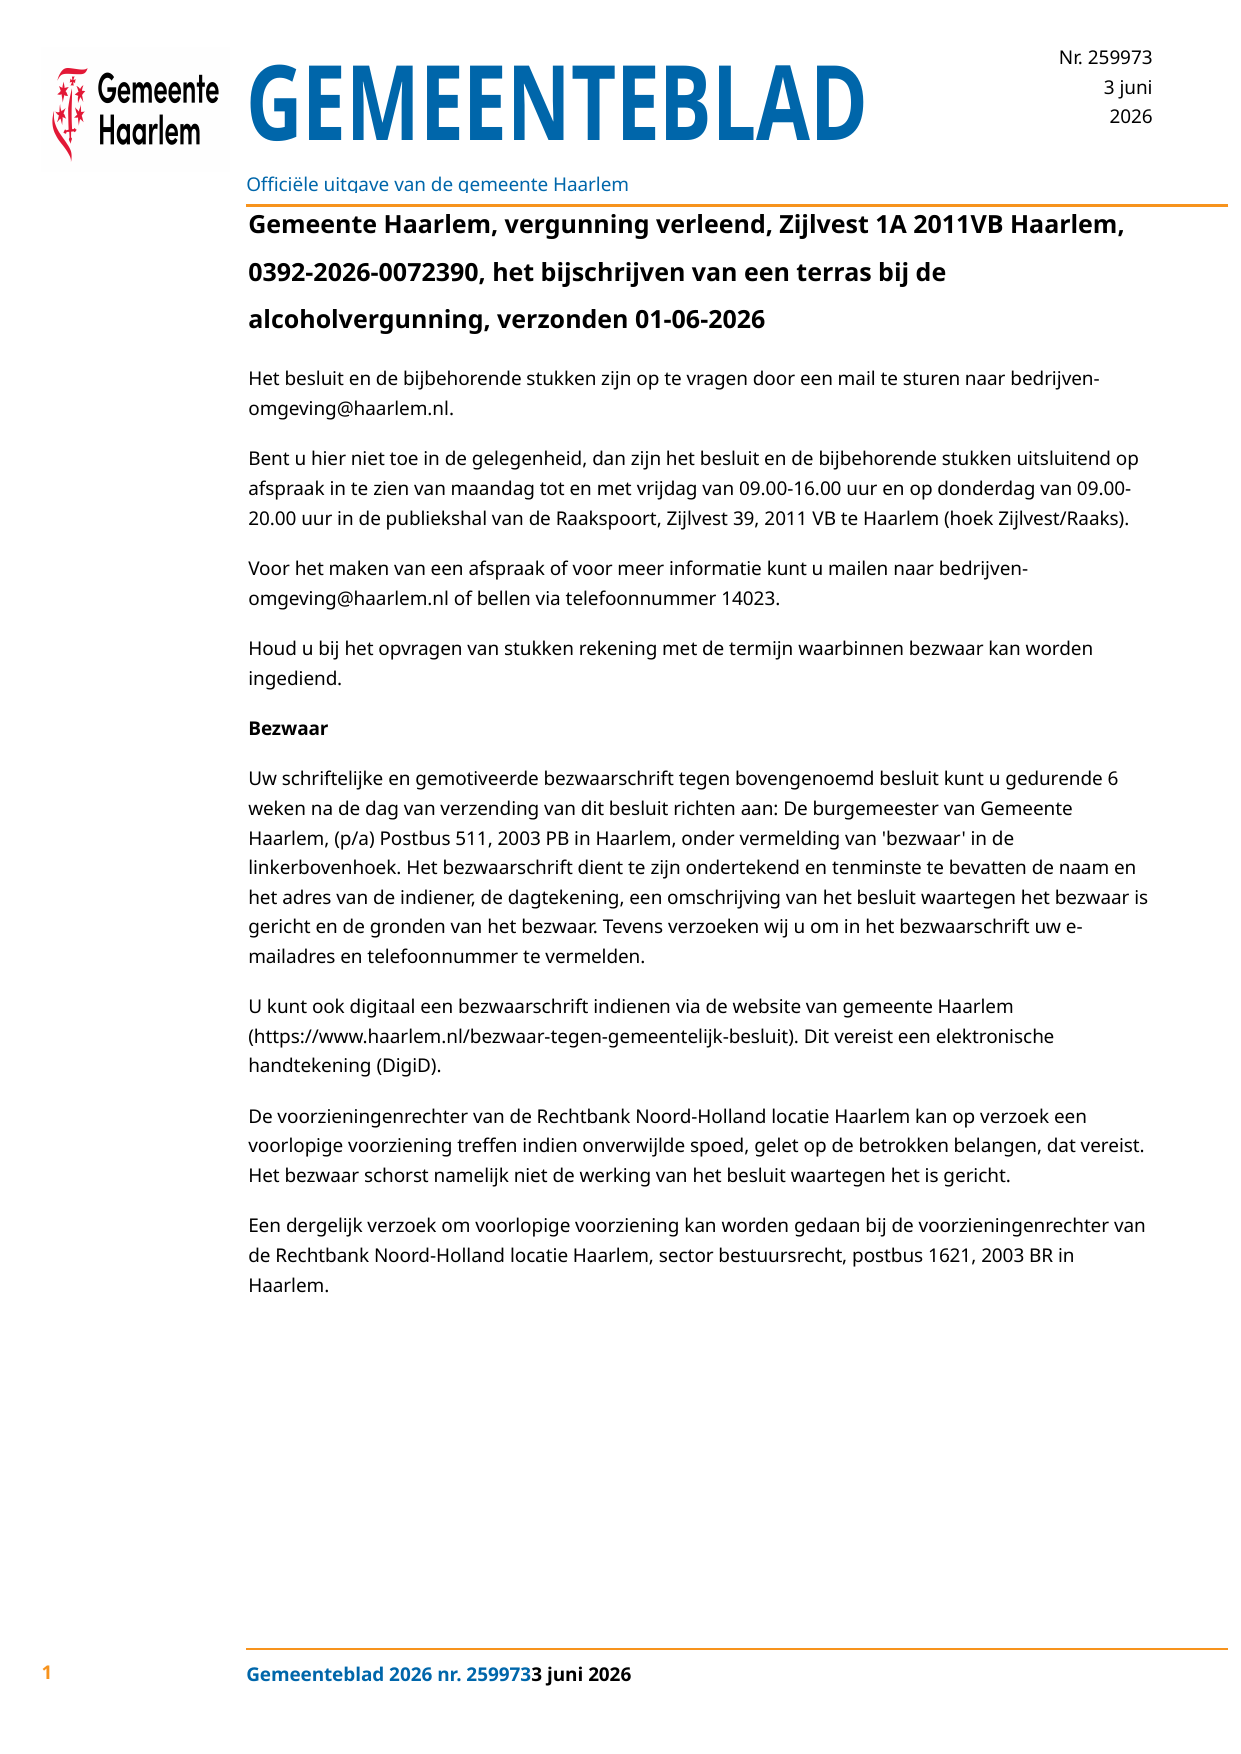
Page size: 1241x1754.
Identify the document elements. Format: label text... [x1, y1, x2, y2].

text Een dergelijk verzoek om voorlopige voorziening kan worden gedaan bij de voorzieningenrechter van de Rechtbank Noord-Holland locatie Haarlem, sector bestuursrecht, postbus 1621, 2003 BR in Haarlem. [248, 1213, 1152, 1297]
text De voorzieningenrechter van de Rechtbank Noord-Holland locatie Haarlem kan op verzoek een voorlopige voorziening treffen indien onverwijlde spoed, gelet op de betrokken belangen, dat vereist. Het bezwaar schorst namelijk niet de werking van het besluit waartegen het is gericht. [248, 1103, 1152, 1188]
text Bent u hier niet toe in de gelegenheid, dan zijn het besluit en de bijbehorende stukken uitsluitend op afspraak in te zien van maandag tot en met vrijdag van 09.00-16.00 uur en op donderdag van 09.00-20.00 uur in de publiekshal van de Raakspoort, Zijlvest 39, 2011 VB te Haarlem (hoek Zijlvest/Raaks). [248, 446, 1152, 530]
text Het besluit en de bijbehorende stukken zijn op te vragen door een mail te sturen naar bedrijven-omgeving@haarlem.nl. [248, 366, 1152, 421]
text Uw schriftelijke en gemotiveerde bezwaarschrift tegen bovengenoemd besluit kunt u gedurende 6 weken na de dag van verzending van dit besluit richten aan: De burgemeester van Gemeente Haarlem, (p/a) Postbus 511, 2003 PB in Haarlem, onder vermelding van 'bezwaar' in de linkerbovenhoek. Het bezwaarschrift dient te zijn ondertekend en tenminste te bevatten de naam en het adres van de indiener, de dagtekening, een omschrijving van het besluit waartegen het bezwaar is gericht en de gronden van het bezwaar. Tevens verzoeken wij u om in het bezwaarschrift uw e-mailadres en telefoonnummer te vermelden. [248, 766, 1152, 969]
picture [41, 47, 231, 172]
text U kunt ook digitaal een bezwaarschrift indienen via de website van gemeente Haarlem (https://www.haarlem.nl/bezwaar-tegen-gemeentelijk-besluit). Dit vereist een elektronische handtekening (DigiD). [248, 993, 1152, 1078]
text Houd u bij het opvragen van stukken rekening met de termijn waarbinnen bezwaar kan worden ingediend. [248, 635, 1152, 690]
text Gemeente Haarlem, vergunning verleend, Zijlvest 1A 2011VB Haarlem, 0392-2026-0072390, het bijschrijven van een terras bij de alcoholvergunning, verzonden 01-06-2026 [248, 207, 1152, 336]
text Voor het maken van een afspraak of voor meer informatie kunt u mailen naar bedrijven-omgeving@haarlem.nl of bellen via telefoonnummer 14023. [248, 555, 1152, 610]
text Bezwaar [248, 715, 1152, 741]
